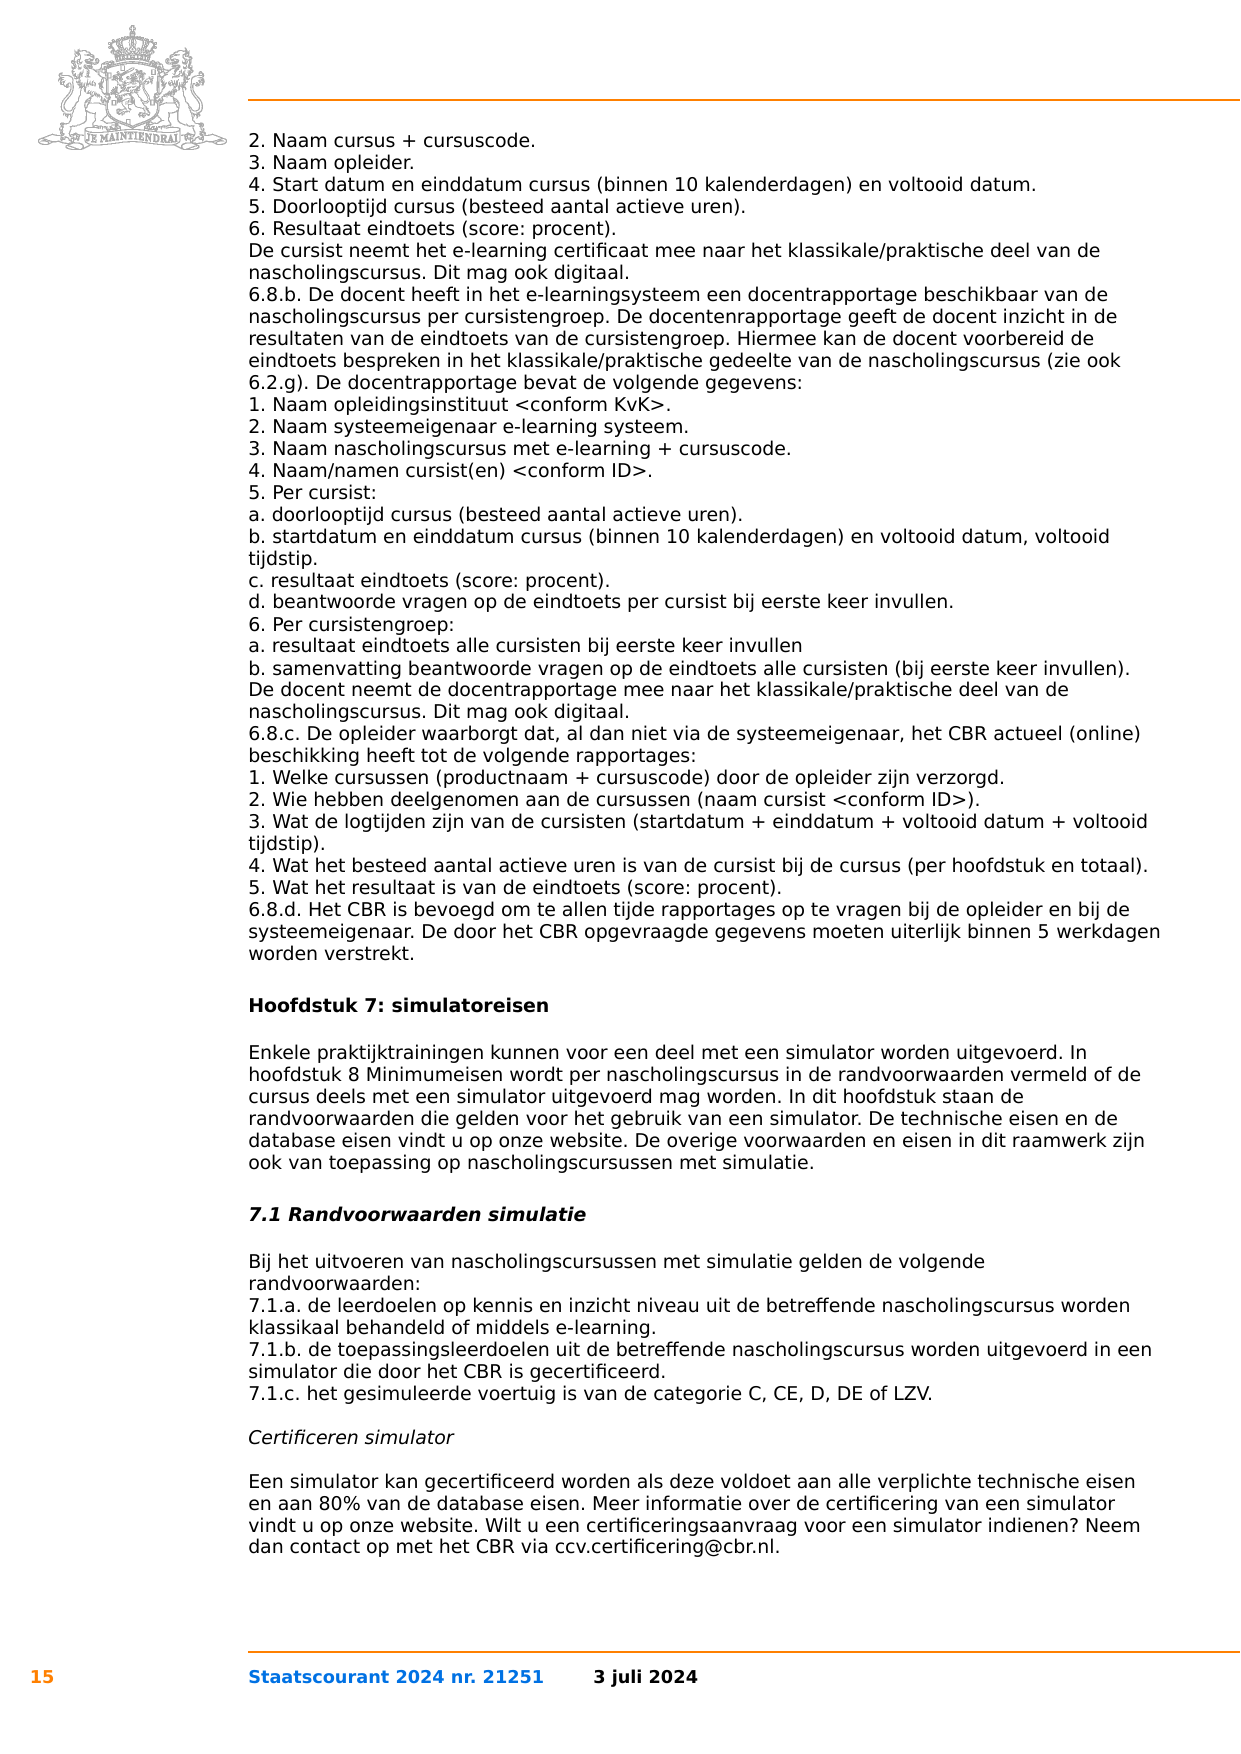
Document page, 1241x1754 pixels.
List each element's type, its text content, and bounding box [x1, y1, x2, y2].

text d. beantwoorde vragen op de eindtoets per cursist bij eerste keer invullen. [248, 591, 1163, 613]
subtitle Certificeren simulator [248, 1427, 1163, 1449]
text a. doorlooptijd cursus (besteed aantal actieve uren). [248, 503, 1163, 526]
text 1. Welke cursussen (productnaam + cursuscode) door de opleider zijn verzorgd. [248, 767, 1163, 789]
text b. startdatum en einddatum cursus (binnen 10 kalenderdagen) en voltooid datum, voltooid tijdstip. [248, 526, 1163, 569]
text Enkele praktijktrainingen kunnen voor een deel met een simulator worden uitgevoerd. In hoofdstuk 8 Minimumeisen wordt per nascholingscursus in de randvoorwaarden vermeld of de cursus deels met een simulator uitgevoerd mag worden. In dit hoofdstuk staan de randvoorwaarden die gelden voor het gebruik van een simulator. De technische eisen en de database eisen vindt u op onze website. De overige voorwaarden en eisen in dit raamwerk zijn ook van toepassing op nascholingscursussen met simulatie. [248, 1042, 1163, 1174]
subtitle Hoofdstuk 7: simulatoreisen [248, 995, 1163, 1017]
text De cursist neemt het e-learning certificaat mee naar het klassikale/praktische deel van de nascholingscursus. Dit mag ook digitaal. [248, 240, 1163, 284]
text 7.1.a. de leerdoelen op kennis en inzicht niveau uit de betreffende nascholingscursus worden klassikaal behandeld of middels e-learning. [248, 1295, 1163, 1339]
text 3. Naam opleider. [248, 152, 1163, 174]
text 6. Resultaat eindtoets (score: procent). [248, 218, 1163, 240]
text 4. Naam/namen cursist(en) <conform ID>. [248, 459, 1163, 482]
text 7.1.c. het gesimuleerde voertuig is van de categorie C, CE, D, DE of LZV. [248, 1383, 1163, 1405]
picture [38, 25, 227, 150]
text 5. Wat het resultaat is van de eindtoets (score: procent). [248, 877, 1163, 899]
text 2. Naam cursus + cursuscode. [248, 130, 1163, 152]
text 6.8.d. Het CBR is bevoegd om te allen tijde rapportages op te vragen bij de opleider en bij de systeemeigenaar. De door het CBR opgevraagde gegevens moeten uiterlijk binnen 5 werkdagen worden verstrekt. [248, 899, 1163, 965]
subtitle 7.1 Randvoorwaarden simulatie [248, 1204, 1163, 1226]
text 6.8.c. De opleider waarborgt dat, al dan niet via de systeemeigenaar, het CBR actueel (online) beschikking heeft tot de volgende rapportages: [248, 723, 1163, 767]
text 5. Per cursist: [248, 482, 1163, 503]
text b. samenvatting beantwoorde vragen op de eindtoets alle cursisten (bij eerste keer invullen). [248, 657, 1163, 679]
text c. resultaat eindtoets (score: procent). [248, 569, 1163, 591]
text Bij het uitvoeren van nascholingscursussen met simulatie gelden de volgende randvoorwaarden: [248, 1251, 1163, 1295]
text 7.1.b. de toepassingsleerdoelen uit de betreffende nascholingscursus worden uitgevoerd in een simulator die door het CBR is gecertificeerd. [248, 1339, 1163, 1383]
text 6.8.b. De docent heeft in het e-learningsysteem een docentrapportage beschikbaar van de nascholingscursus per cursistengroep. De docentenrapportage geeft de docent inzicht in de resultaten van de eindtoets van de cursistengroep. Hiermee kan de docent voorbereid de eindtoets bespreken in het klassikale/praktische gedeelte van de nascholingscursus (zie ook 6.2.g). De docentrapportage bevat de volgende gegevens: [248, 284, 1163, 394]
text a. resultaat eindtoets alle cursisten bij eerste keer invullen [248, 635, 1163, 657]
text 4. Wat het besteed aantal actieve uren is van de cursist bij de cursus (per hoofdstuk en totaal). [248, 855, 1163, 877]
text Een simulator kan gecertificeerd worden als deze voldoet aan alle verplichte technische eisen en aan 80% van de database eisen. Meer informatie over de certificering van een simulator vindt u op onze website. Wilt u een certificeringsaanvraag voor een simulator indienen? Neem dan contact op met het CBR via ccv.certificering@cbr.nl. [248, 1471, 1163, 1558]
text 2. Naam systeemeigenaar e-learning systeem. [248, 416, 1163, 438]
text De docent neemt de docentrapportage mee naar het klassikale/praktische deel van de nascholingscursus. Dit mag ook digitaal. [248, 679, 1163, 723]
text 4. Start datum en einddatum cursus (binnen 10 kalenderdagen) en voltooid datum. [248, 174, 1163, 196]
text 2. Wie hebben deelgenomen aan de cursussen (naam cursist <conform ID>). [248, 789, 1163, 811]
text 6. Per cursistengroep: [248, 613, 1163, 635]
text 3. Wat de logtijden zijn van de cursisten (startdatum + einddatum + voltooid datum + voltooid tijdstip). [248, 811, 1163, 855]
text 1. Naam opleidingsinstituut <conform KvK>. [248, 394, 1163, 416]
text 3. Naam nascholingscursus met e-learning + cursuscode. [248, 438, 1163, 459]
text 5. Doorlooptijd cursus (besteed aantal actieve uren). [248, 196, 1163, 218]
